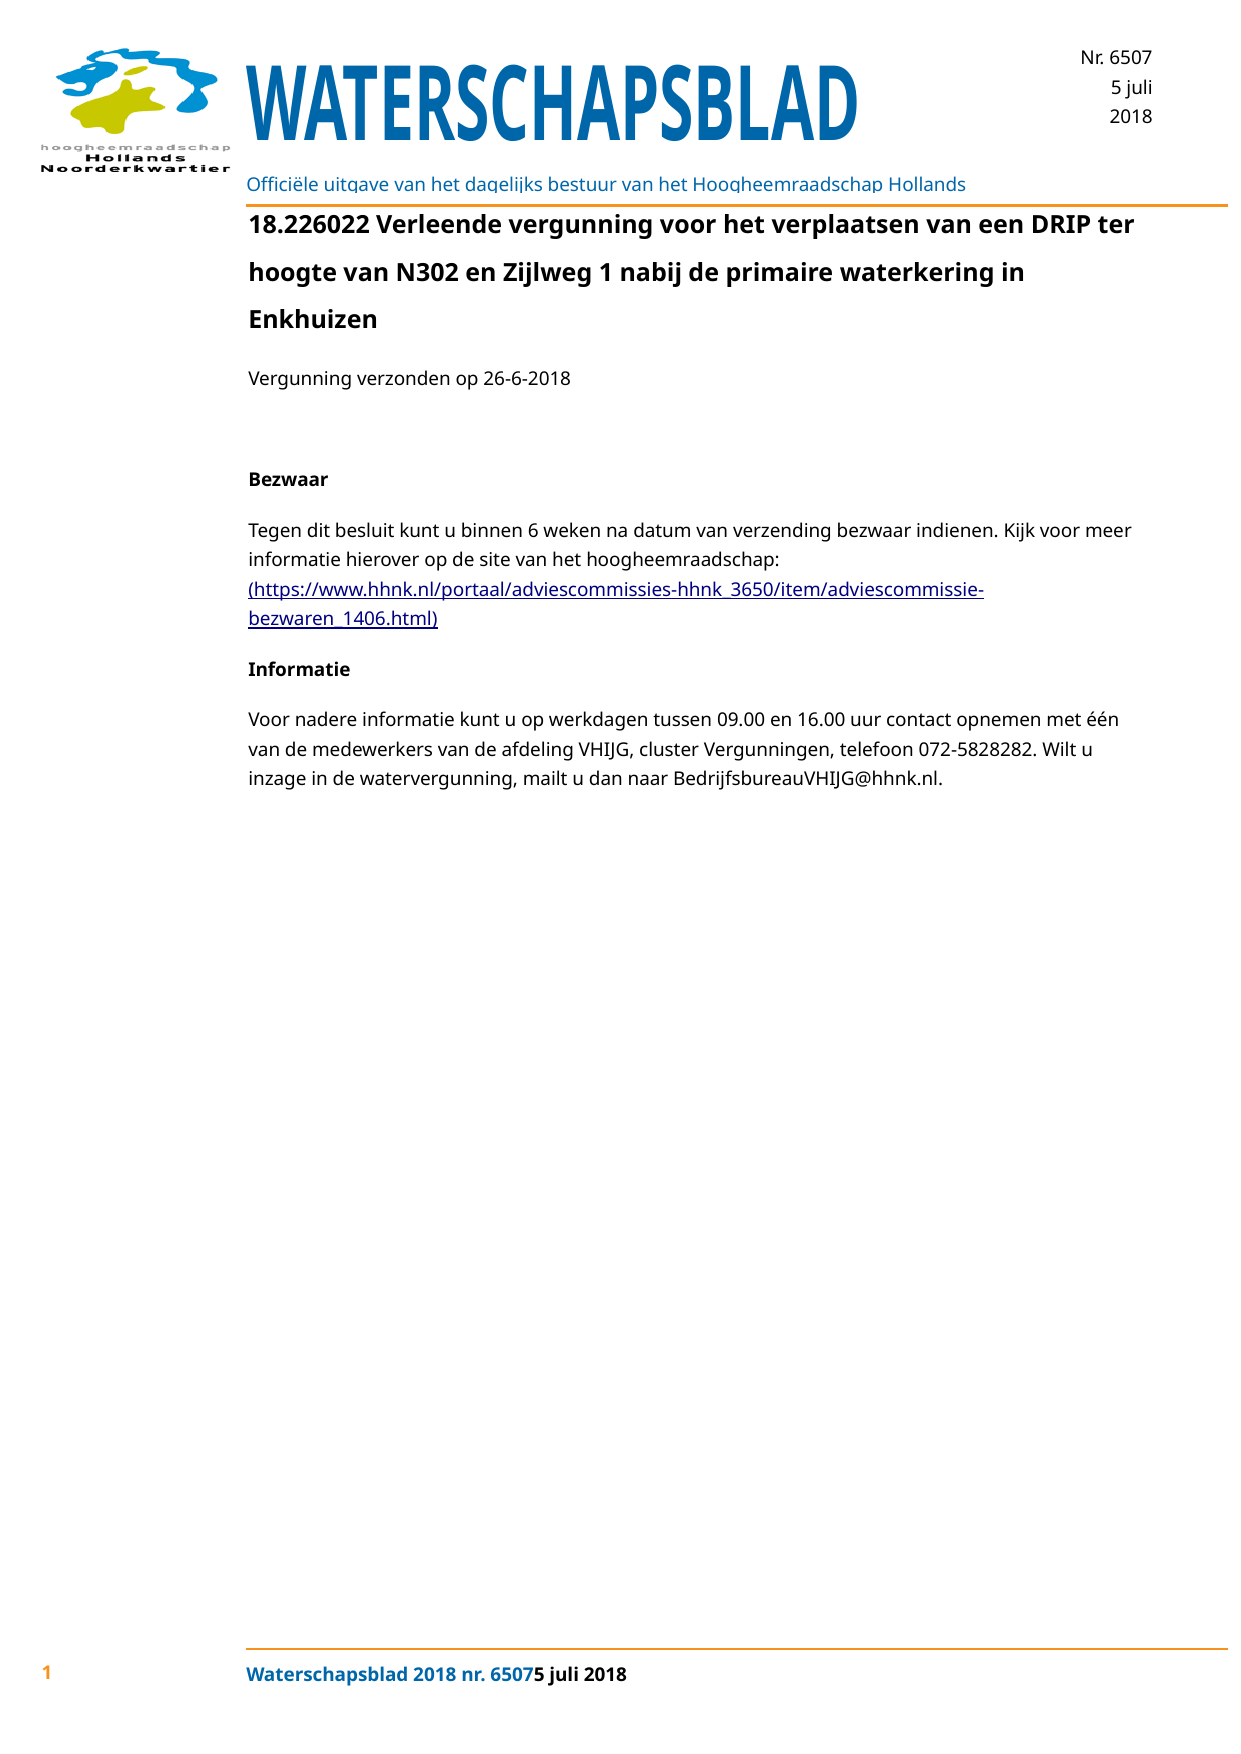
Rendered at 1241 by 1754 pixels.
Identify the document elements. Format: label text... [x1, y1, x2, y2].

text Tegen dit besluit kunt u binnen 6 weken na datum van verzending bezwaar indienen. Kijk voor meer informatie hierover op de site van het hoogheemraadschap: (https://www.hhnk.nl/portaal/adviescommissies-hhnk_3650/item/adviescommissie-bezwaren_1406.html) [248, 517, 1152, 631]
text Bezwaar [248, 466, 1152, 492]
text Informatie [248, 656, 1152, 682]
picture [41, 47, 231, 172]
text 18.226022 Verleende vergunning voor het verplaatsen van een DRIP ter hoogte van N302 en Zijlweg 1 nabij de primaire waterkering in Enkhuizen [248, 207, 1152, 336]
text Vergunning verzonden op 26-6-2018 [248, 366, 1152, 391]
text Voor nadere informatie kunt u op werkdagen tussen 09.00 en 16.00 uur contact opnemen met één van de medewerkers van de afdeling VHIJG, cluster Vergunningen, telefoon 072-5828282. Wilt u inzage in de watervergunning, mailt u dan naar BedrijfsbureauVHIJG@hhnk.nl. [248, 706, 1152, 791]
